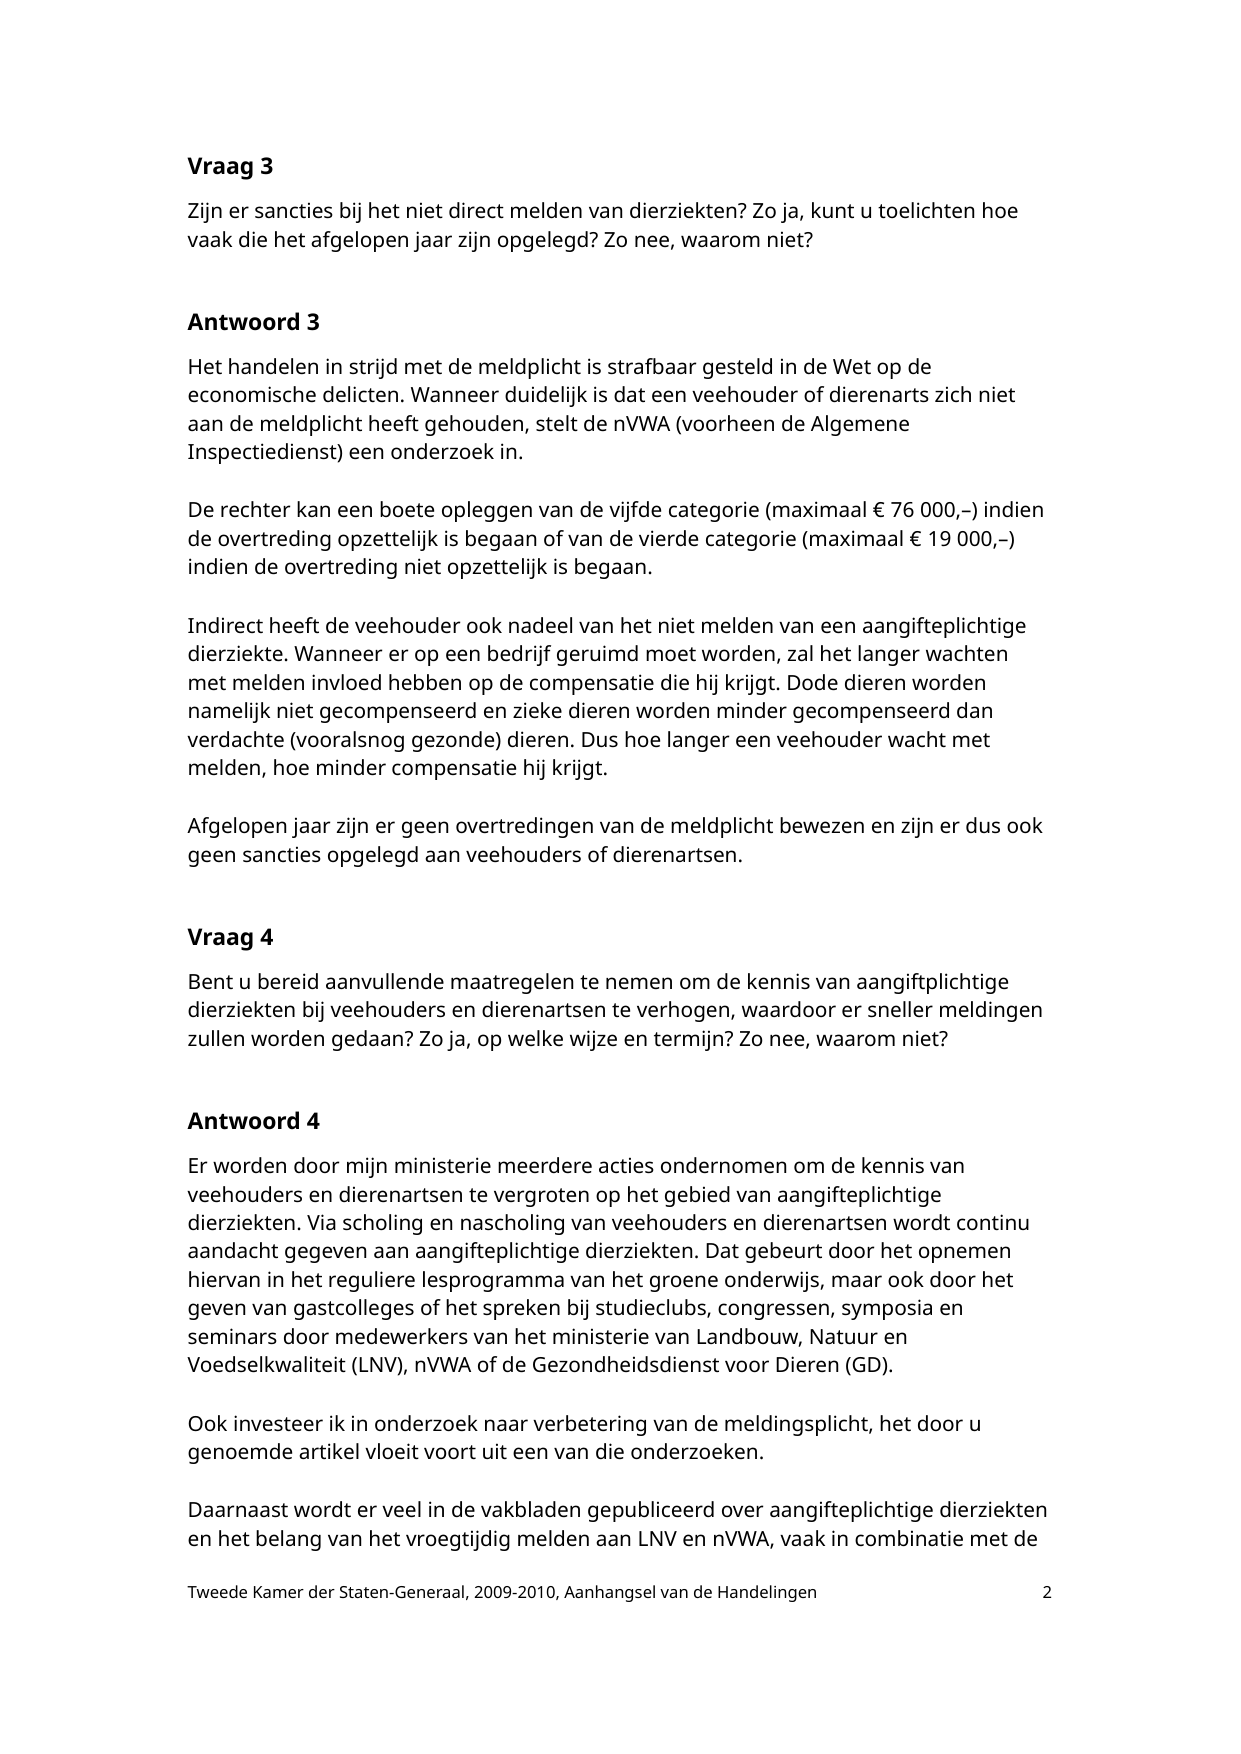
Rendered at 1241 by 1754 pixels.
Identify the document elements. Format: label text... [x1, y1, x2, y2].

text Daarnaast wordt er veel in de vakbladen gepubliceerd over aangifteplichtige dierziekten en het belang van het vroegtijdig melden aan LNV en nVWA, vaak in combinatie met de [187, 1496, 1053, 1552]
text De rechter kan een boete opleggen van de vijfde categorie (maximaal € 76 000,–) indien de overtreding opzettelijk is begaan of van de vierde categorie (maximaal € 19 000,–) indien de overtreding niet opzettelijk is begaan. [187, 496, 1053, 581]
subtitle Antwoord 4 [187, 1105, 1053, 1136]
subtitle Vraag 4 [187, 921, 1053, 952]
text Bent u bereid aanvullende maatregelen te nemen om de kennis van aangiftplichtige dierziekten bij veehouders en dierenartsen te verhogen, waardoor er sneller meldingen zullen worden gedaan? Zo ja, op welke wijze en termijn? Zo nee, waarom niet? [187, 967, 1053, 1052]
text Er worden door mijn ministerie meerdere acties ondernomen om de kennis van veehouders en dierenartsen te vergroten op het gebied van aangifteplichtige dierziekten. Via scholing en nascholing van veehouders en dierenartsen wordt continu aandacht gegeven aan aangifteplichtige dierziekten. Dat gebeurt door het opnemen hiervan in het reguliere lesprogramma van het groene onderwijs, maar ook door het geven van gastcolleges of het spreken bij studieclubs, congressen, symposia en seminars door medewerkers van het ministerie van Landbouw, Natuur en Voedselkwaliteit (LNV), nVWA of de Gezondheidsdienst voor Dieren (GD). [187, 1151, 1053, 1379]
text Zijn er sancties bij het niet direct melden van dierziekten? Zo ja, kunt u toelichten hoe vaak die het afgelopen jaar zijn opgelegd? Zo nee, waarom niet? [187, 196, 1053, 253]
text Afgelopen jaar zijn er geen overtredingen van de meldplicht bewezen en zijn er dus ook geen sancties opgelegd aan veehouders of dierenartsen. [187, 812, 1053, 868]
text Ook investeer ik in onderzoek naar verbetering van de meldingsplicht, het door u genoemde artikel vloeit voort uit een van die onderzoeken. [187, 1409, 1053, 1466]
subtitle Antwoord 3 [187, 306, 1053, 337]
subtitle Vraag 3 [187, 150, 1053, 181]
text Indirect heeft de veehouder ook nadeel van het niet melden van een aangifteplichtige dierziekte. Wanneer er op een bedrijf geruimd moet worden, zal het langer wachten met melden invloed hebben op de compensatie die hij krijgt. Dode dieren worden namelijk niet gecompenseerd en zieke dieren worden minder gecompenseerd dan verdachte (vooralsnog gezonde) dieren. Dus hoe langer een veehouder wacht met melden, hoe minder compensatie hij krijgt. [187, 611, 1053, 782]
text Het handelen in strijd met de meldplicht is strafbaar gesteld in de Wet op de economische delicten. Wanneer duidelijk is dat een veehouder of dierenarts zich niet aan de meldplicht heeft gehouden, stelt de nVWA (voorheen de Algemene Inspectiedienst) een onderzoek in. [187, 352, 1053, 466]
